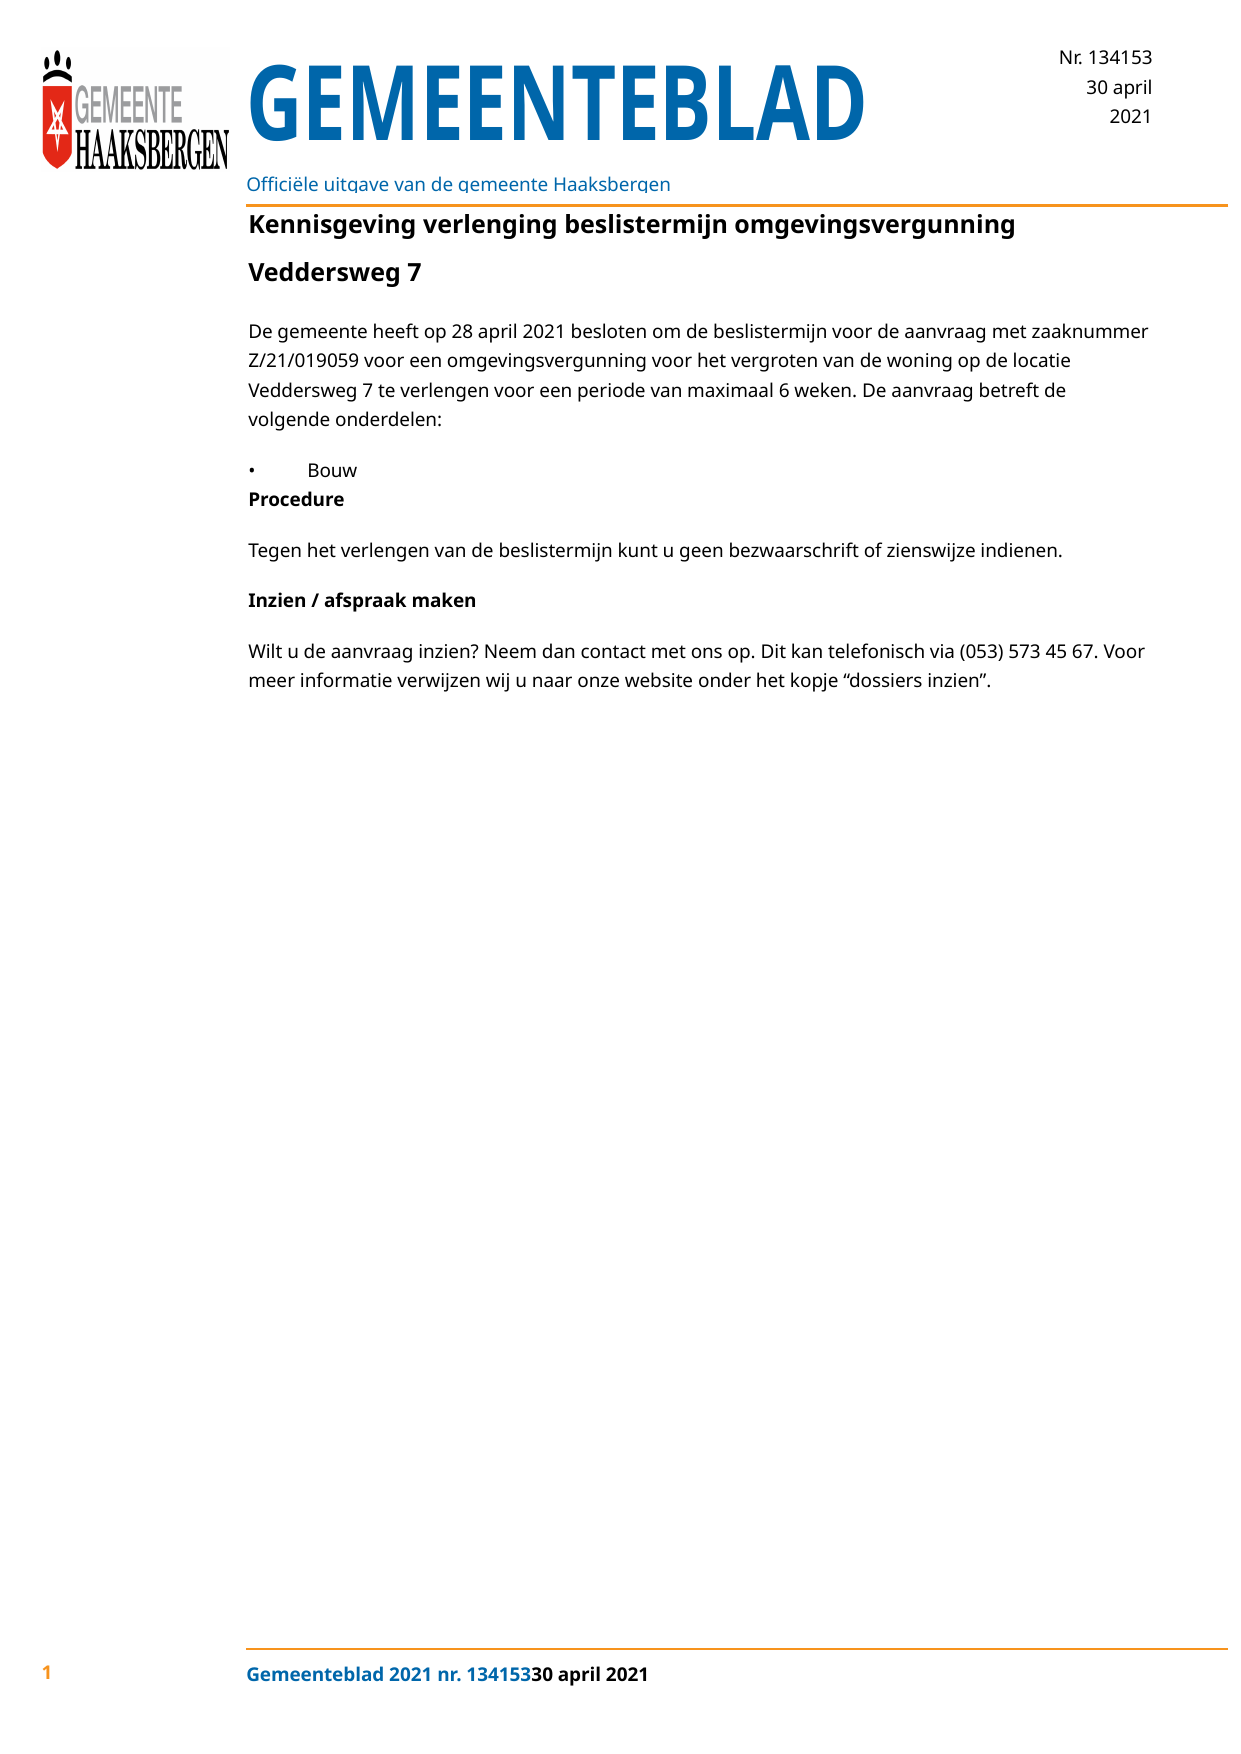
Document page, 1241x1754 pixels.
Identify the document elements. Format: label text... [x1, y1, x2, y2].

text Wilt u de aanvraag inzien? Neem dan contact met ons op. Dit kan telefonisch via (053) 573 45 67. Voor meer informatie verwijzen wij u naar onze website onder het kopje “dossiers inzien”. [248, 638, 1152, 693]
text Kennisgeving verlenging beslistermijn omgevingsvergunning Veddersweg 7 [248, 207, 1152, 288]
text Inzien / afspraak maken [248, 587, 1152, 613]
text De gemeente heeft op 28 april 2021 besloten om de beslistermijn voor de aanvraag met zaaknummer Z/21/019059 voor een omgevingsvergunning voor het vergroten van de woning op de locatie Veddersweg 7 te verlengen voor een periode van maximaal 6 weken. De aanvraag betreft de volgende onderdelen: [248, 318, 1152, 432]
list Bouw [248, 457, 1152, 483]
text Tegen het verlengen van de beslistermijn kunt u geen bezwaarschrift of zienswijze indienen. [248, 537, 1152, 563]
picture [41, 47, 231, 172]
text Procedure [248, 487, 1152, 512]
